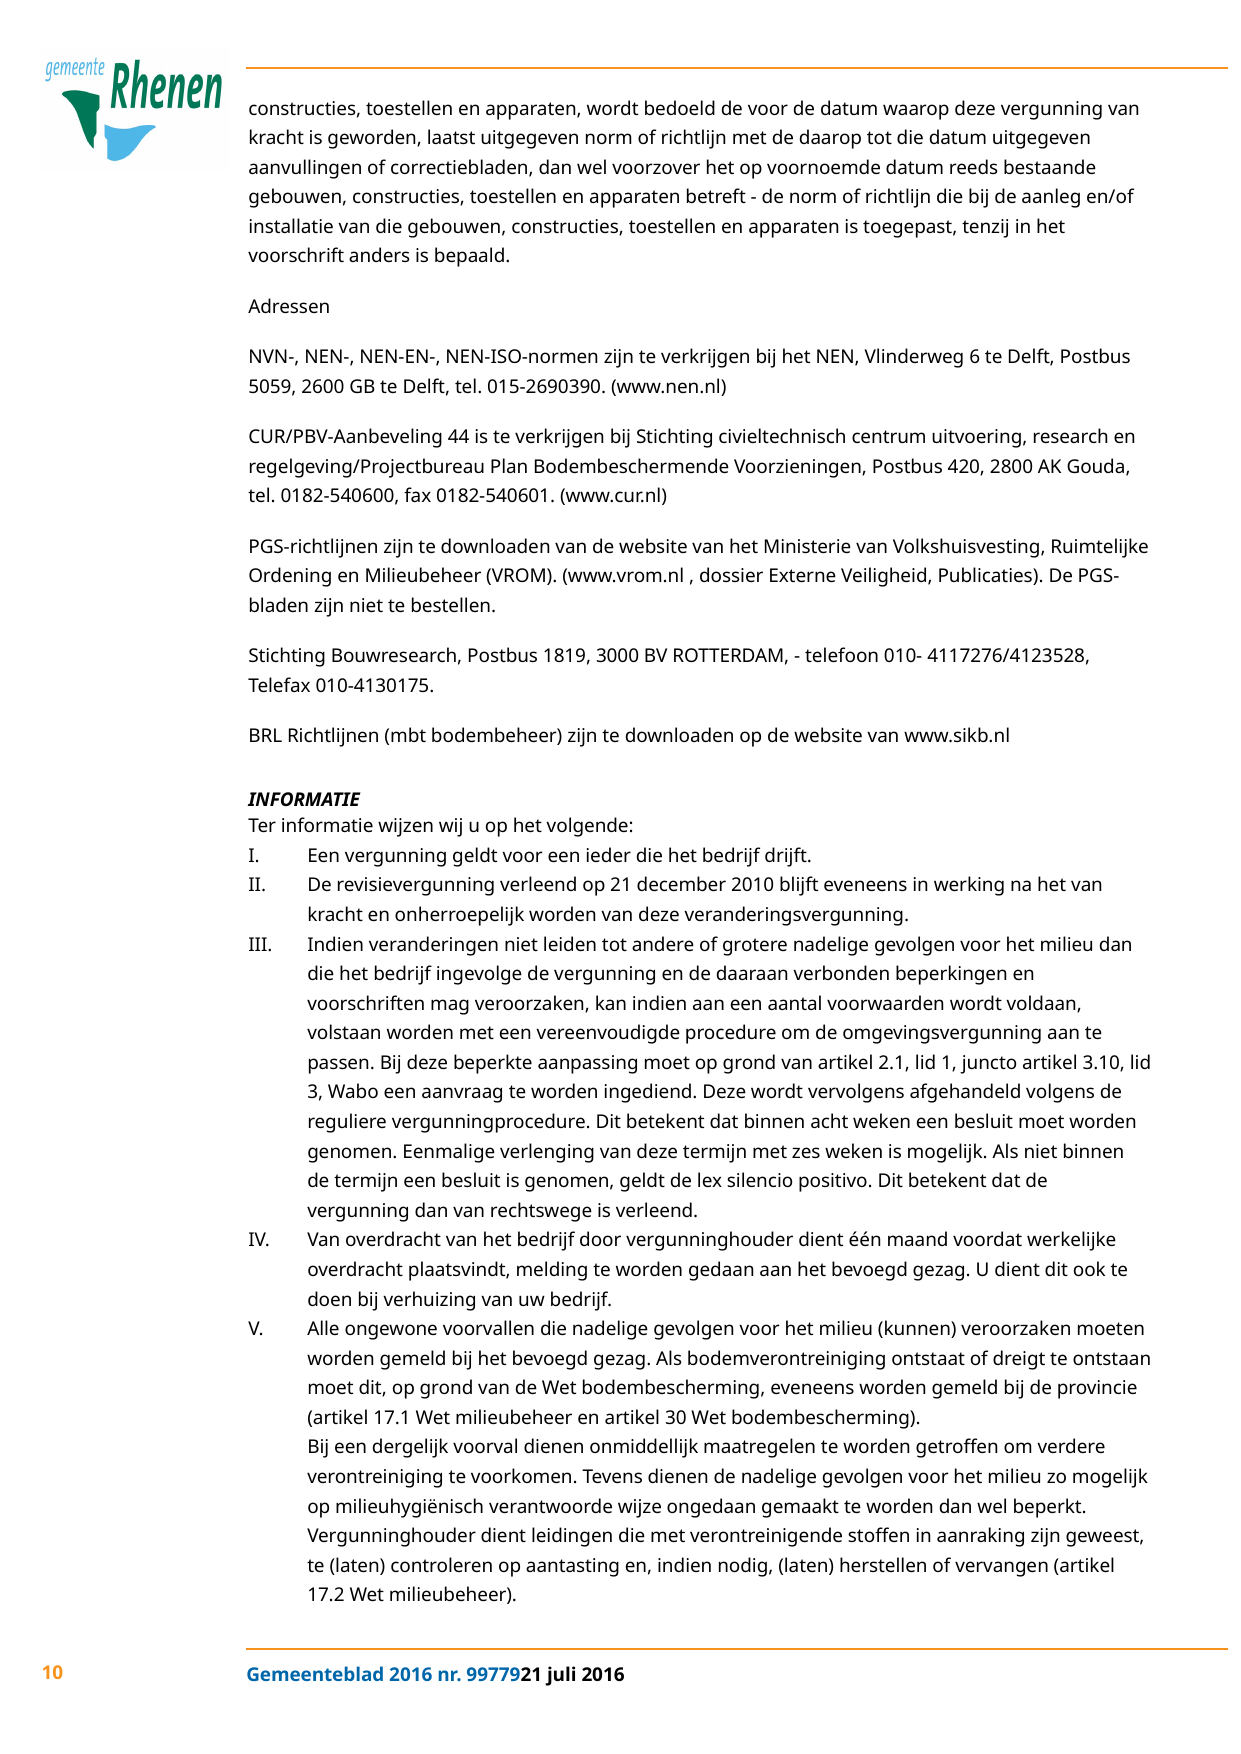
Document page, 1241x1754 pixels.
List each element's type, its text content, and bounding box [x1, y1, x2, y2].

text Stichting Bouwresearch, Postbus 1819, 3000 BV ROTTERDAM, - telefoon 010- 4117276/4123528, Telefax 010-4130175. [248, 643, 1152, 698]
list Indien veranderingen niet leiden tot andere of grotere nadelige gevolgen voor het milieu dan die het bedrijf ingevolge de vergunning en de daaraan verbonden beperkingen en voorschriften mag veroorzaken, kan indien aan een aantal voorwaarden wordt voldaan, volstaan worden met een vereenvoudigde procedure om de omgevingsvergunning aan te passen. Bij deze beperkte aanpassing moet op grond van artikel 2.1, lid 1, juncto artikel 3.10, lid 3, Wabo een aanvraag te worden ingediend. Deze wordt vervolgens afgehandeld volgens de reguliere vergunningprocedure. Dit betekent dat binnen acht weken een besluit moet worden genomen. Eenmalige verlenging van deze termijn met zes weken is mogelijk. Als niet binnen de termijn een besluit is genomen, geldt de lex silencio positivo. Dit betekent dat de vergunning dan van rechtswege is verleend. [248, 931, 1152, 1223]
list Bij een dergelijk voorval dienen onmiddellijk maatregelen te worden getroffen om verdere verontreiniging te voorkomen. Tevens dienen de nadelige gevolgen voor het milieu zo mogelijk op milieuhygiënisch verantwoorde wijze ongedaan gemaakt te worden dan wel beperkt. Vergunninghouder dient leidingen die met verontreinigende stoffen in aanraking zijn geweest, te (laten) controleren op aantasting en, indien nodig, (laten) herstellen of vervangen (artikel 17.2 Wet milieubeheer). [248, 1434, 1152, 1607]
text BRL Richtlijnen (mbt bodembeheer) zijn te downloaden op de website van www.sikb.nl [248, 723, 1152, 748]
text NVN-, NEN-, NEN-EN-, NEN-ISO-normen zijn te verkrijgen bij het NEN, Vlinderweg 6 te Delft, Postbus 5059, 2600 GB te Delft, tel. 015-2690390. (www.nen.nl) [248, 343, 1152, 399]
list De revisievergunning verleend op 21 december 2010 blijft eveneens in werking na het van kracht en onherroepelijk worden van deze veranderingsvergunning. [248, 872, 1152, 927]
text Ter informatie wijzen wij u op het volgende: [248, 812, 1152, 838]
list Van overdracht van het bedrijf door vergunninghouder dient één maand voordat werkelijke overdracht plaatsvindt, melding te worden gedaan aan het bevoegd gezag. U dient dit ook te doen bij verhuizing van uw bedrijf. [248, 1227, 1152, 1311]
text INFORMATIE [248, 787, 1152, 812]
list Een vergunning geldt voor een ieder die het bedrijf drijft. [248, 842, 1152, 868]
picture [41, 47, 231, 172]
text CUR/PBV-Aanbeveling 44 is te verkrijgen bij Stichting civieltechnisch centrum uitvoering, research en regelgeving/Projectbureau Plan Bodembeschermende Voorzieningen, Postbus 420, 2800 AK Gouda, tel. 0182-540600, fax 0182-540601. (www.cur.nl) [248, 423, 1152, 508]
text constructies, toestellen en apparaten, wordt bedoeld de voor de datum waarop deze vergunning van kracht is geworden, laatst uitgegeven norm of richtlijn met de daarop tot die datum uitgegeven aanvullingen of correctiebladen, dan wel voorzover het op voornoemde datum reeds bestaande gebouwen, constructies, toestellen en apparaten betreft - de norm of richtlijn die bij de aanleg en/of installatie van die gebouwen, constructies, toestellen en apparaten is toegepast, tenzij in het voorschrift anders is bepaald. [248, 95, 1152, 268]
text Adressen [248, 293, 1152, 319]
text PGS-richtlijnen zijn te downloaden van de website van het Ministerie van Volkshuisvesting, Ruimtelijke Ordening en Milieubeheer (VROM). (www.vrom.nl , dossier Externe Veiligheid, Publicaties). De PGS-bladen zijn niet te bestellen. [248, 533, 1152, 618]
list Alle ongewone voorvallen die nadelige gevolgen voor het milieu (kunnen) veroorzaken moeten worden gemeld bij het bevoegd gezag. Als bodemverontreiniging ontstaat of dreigt te ontstaan moet dit, op grond van de Wet bodembescherming, eveneens worden gemeld bij de provincie (artikel 17.1 Wet milieubeheer en artikel 30 Wet bodembescherming). [248, 1315, 1152, 1430]
